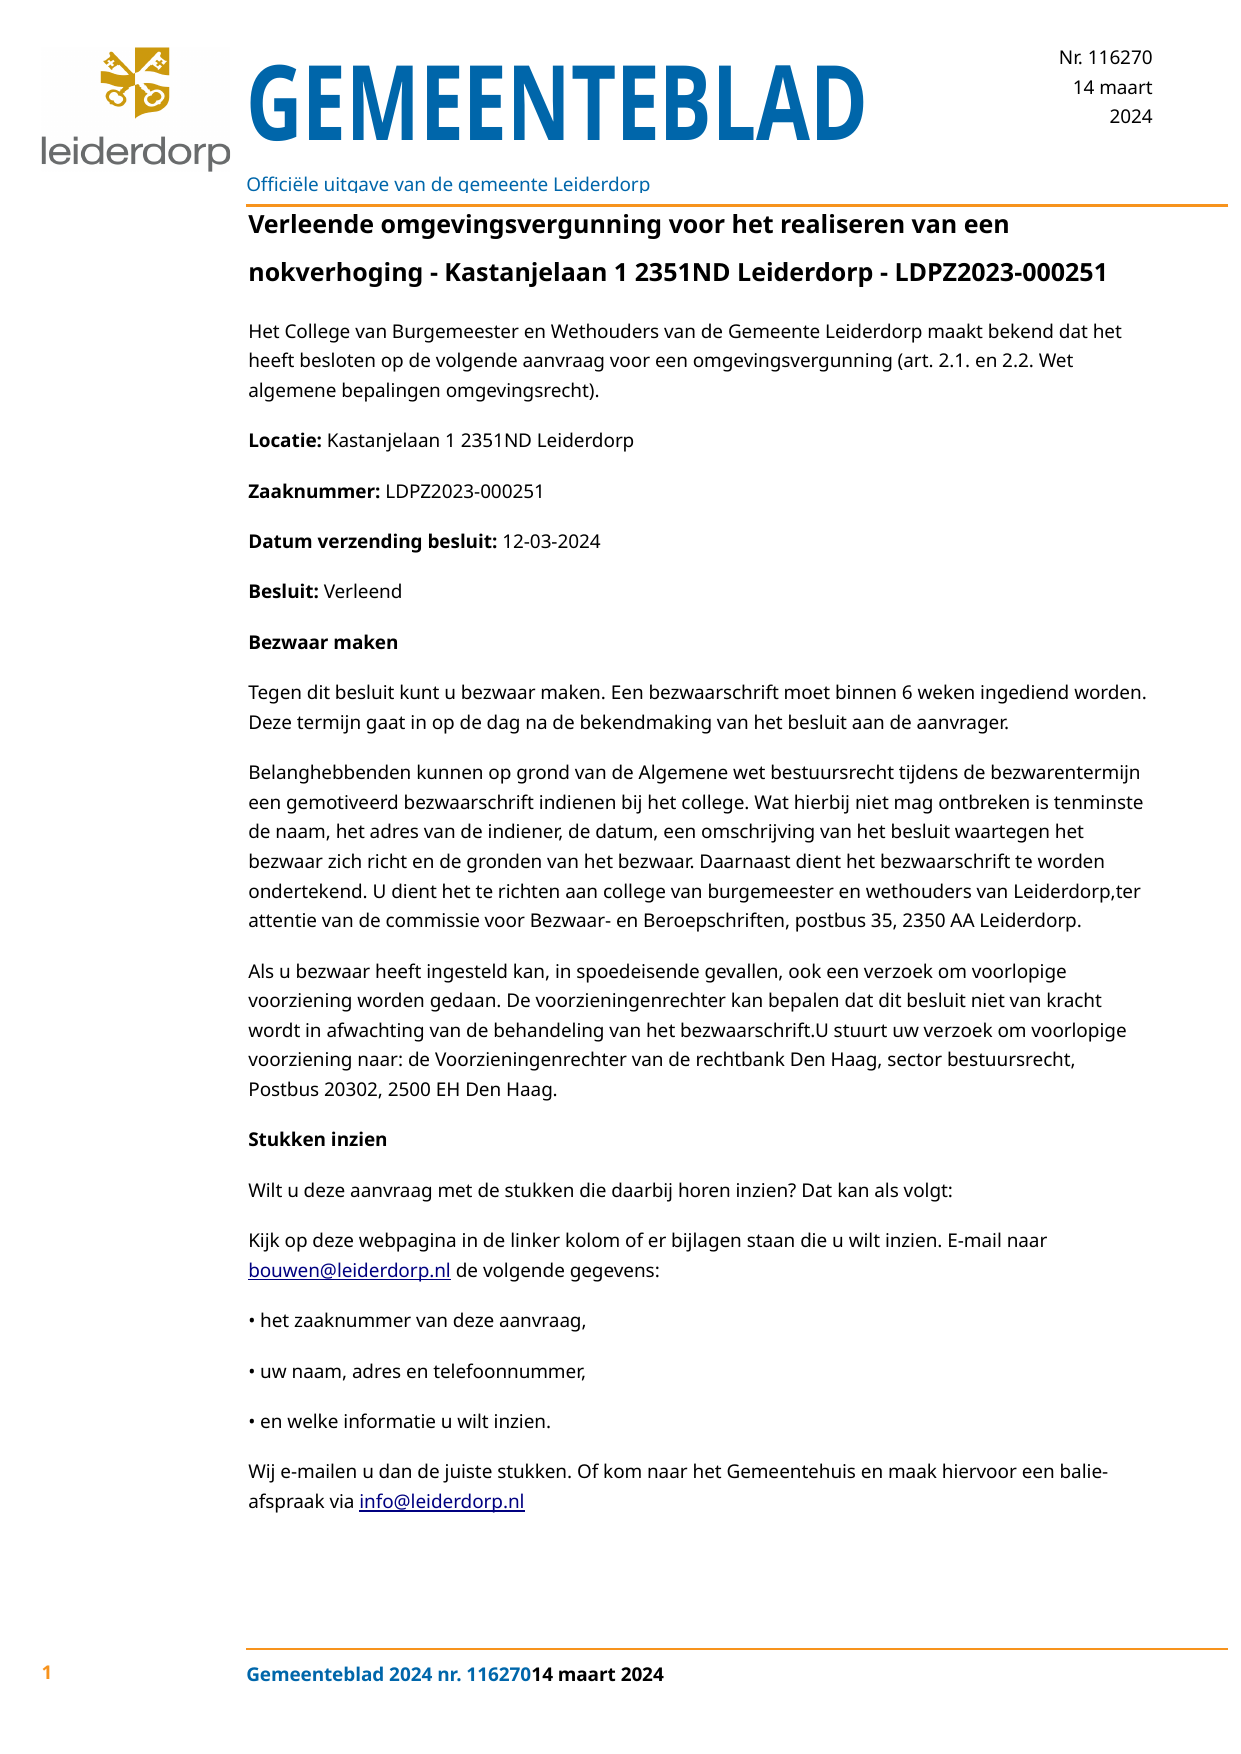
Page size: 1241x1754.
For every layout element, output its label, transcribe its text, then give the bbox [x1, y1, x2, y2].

text Bezwaar maken [248, 629, 1152, 655]
text Verleende omgevingsvergunning voor het realiseren van een nokverhoging - Kastanjelaan 1 2351ND Leiderdorp - LDPZ2023-000251 [248, 207, 1152, 288]
text Besluit: Verleend [248, 579, 1152, 604]
text • uw naam, adres en telefoonnummer, [248, 1358, 1152, 1384]
text Wilt u deze aanvraag met de stukken die daarbij horen inzien? Dat kan als volgt: [248, 1177, 1152, 1203]
picture [41, 47, 231, 172]
text Datum verzending besluit: 12-03-2024 [248, 528, 1152, 554]
text Stukken inzien [248, 1127, 1152, 1152]
text • en welke informatie u wilt inzien. [248, 1408, 1152, 1434]
text • het zaaknummer van deze aanvraag, [248, 1307, 1152, 1333]
text Wij e-mailen u dan de juiste stukken. Of kom naar het Gemeentehuis en maak hiervoor een balie-afspraak via info@leiderdorp.nl [248, 1459, 1152, 1514]
text Tegen dit besluit kunt u bezwaar maken. Een bezwaarschrift moet binnen 6 weken ingediend worden. Deze termijn gaat in op de dag na de bekendmaking van het besluit aan de aanvrager. [248, 679, 1152, 735]
text Belanghebbenden kunnen op grond van de Algemene wet bestuursrecht tijdens de bezwarentermijn een gemotiveerd bezwaarschrift indienen bij het college. Wat hierbij niet mag ontbreken is tenminste de naam, het adres van de indiener, de datum, een omschrijving van het besluit waartegen het bezwaar zich richt en de gronden van het bezwaar. Daarnaast dient het bezwaarschrift te worden ondertekend. U dient het te richten aan college van burgemeester en wethouders van Leiderdorp,ter attentie van de commissie voor Bezwaar- en Beroepschriften, postbus 35, 2350 AA Leiderdorp. [248, 759, 1152, 933]
text Het College van Burgemeester en Wethouders van de Gemeente Leiderdorp maakt bekend dat het heeft besloten op de volgende aanvraag voor een omgevingsvergunning (art. 2.1. en 2.2. Wet algemene bepalingen omgevingsrecht). [248, 318, 1152, 403]
text Zaaknummer: LDPZ2023-000251 [248, 478, 1152, 504]
text Locatie: Kastanjelaan 1 2351ND Leiderdorp [248, 427, 1152, 453]
text Als u bezwaar heeft ingesteld kan, in spoedeisende gevallen, ook een verzoek om voorlopige voorziening worden gedaan. De voorzieningenrechter kan bepalen dat dit besluit niet van kracht wordt in afwachting van de behandeling van het bezwaarschrift.U stuurt uw verzoek om voorlopige voorziening naar: de Voorzieningenrechter van de rechtbank Den Haag, sector bestuursrecht, Postbus 20302, 2500 EH Den Haag. [248, 958, 1152, 1102]
text Kijk op deze webpagina in de linker kolom of er bijlagen staan die u wilt inzien. E-mail naar bouwen@leiderdorp.nl de volgende gegevens: [248, 1227, 1152, 1283]
